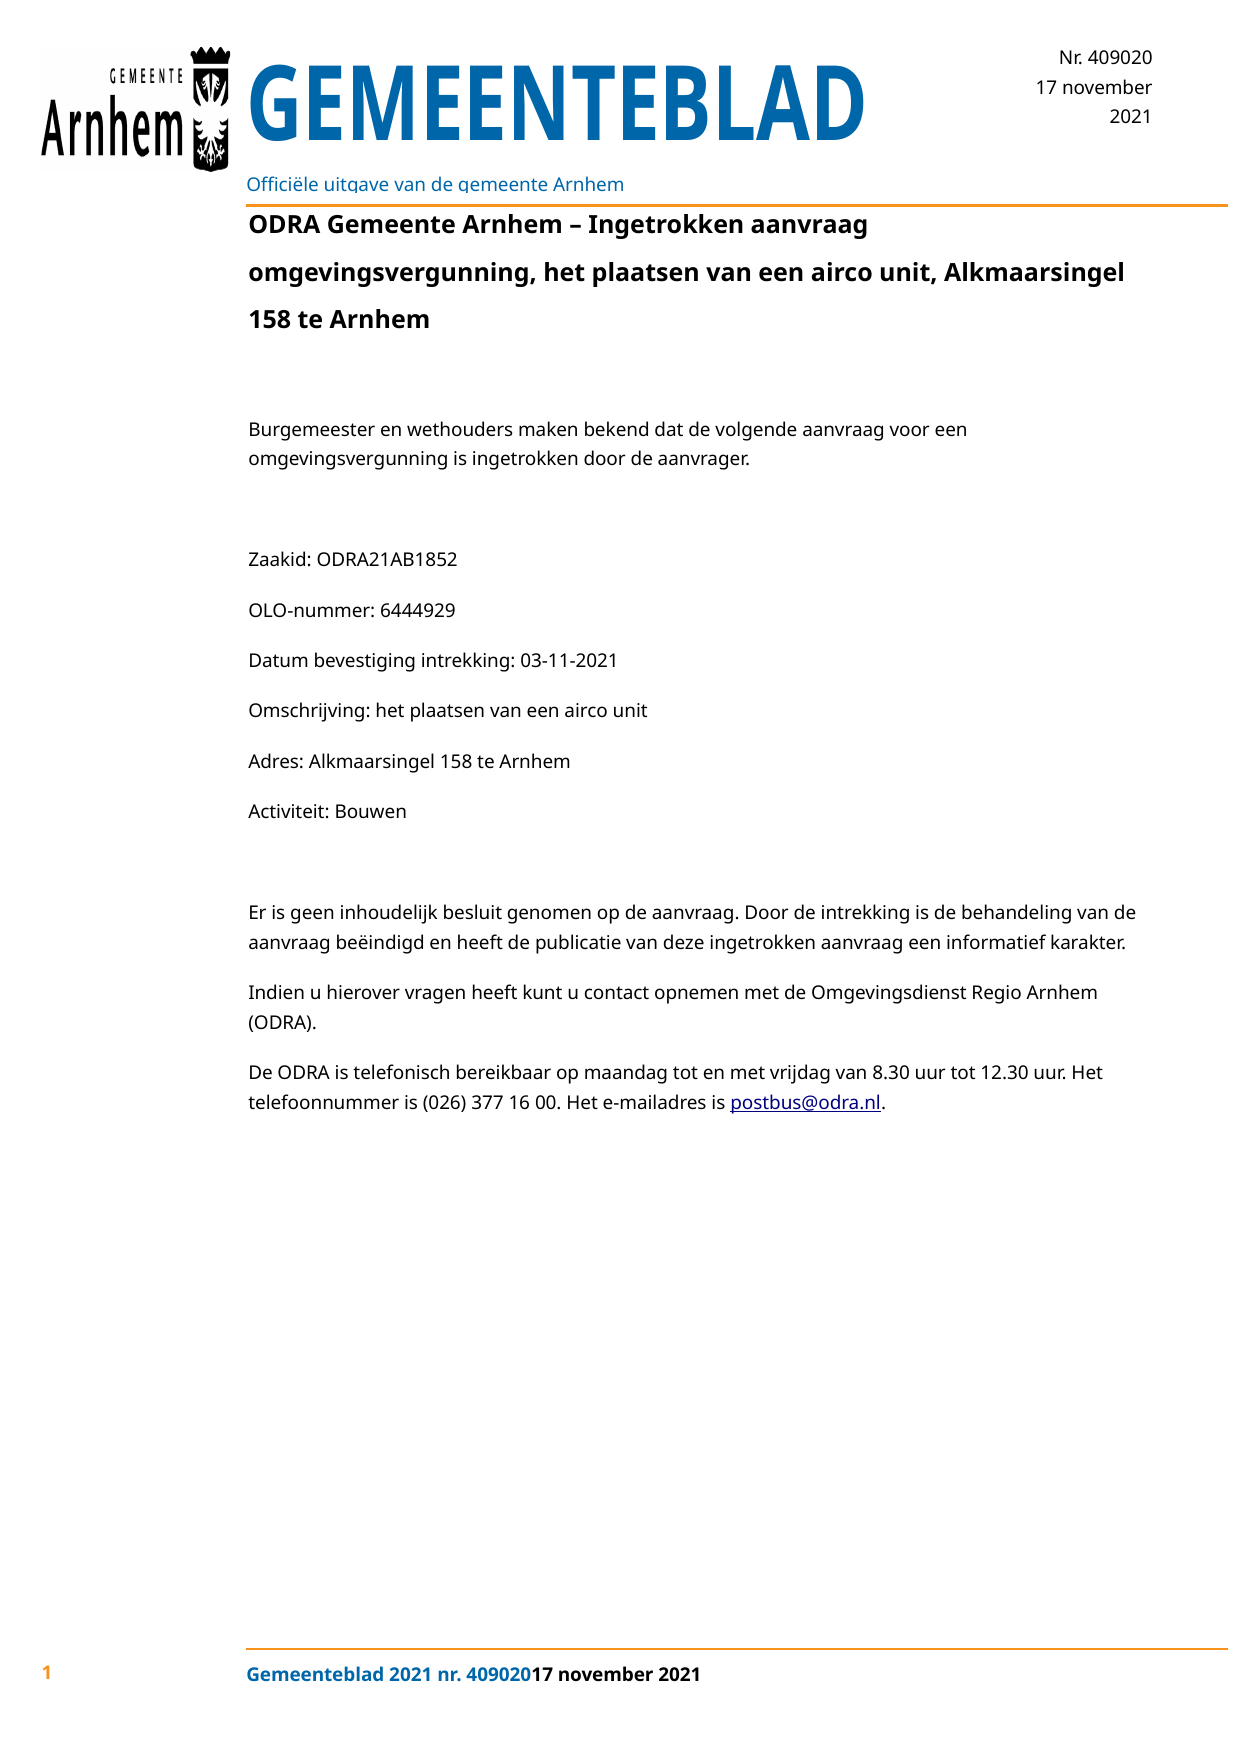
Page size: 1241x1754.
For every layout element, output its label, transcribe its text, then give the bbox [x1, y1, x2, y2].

text Datum bevestiging intrekking: 03-11-2021 [248, 647, 1152, 673]
text Burgemeester en wethouders maken bekend dat de volgende aanvraag voor een omgevingsvergunning is ingetrokken door de aanvrager. [248, 416, 1152, 471]
picture [41, 47, 231, 172]
text Omschrijving: het plaatsen van een airco unit [248, 698, 1152, 723]
text Zaakid: ODRA21AB1852 [248, 546, 1152, 572]
text De ODRA is telefonisch bereikbaar op maandag tot en met vrijdag van 8.30 uur tot 12.30 uur. Het telefoonnummer is (026) 377 16 00. Het e-mailadres is postbus@odra.nl. [248, 1059, 1152, 1114]
text Activiteit: Bouwen [248, 798, 1152, 824]
text Adres: Alkmaarsingel 158 te Arnhem [248, 748, 1152, 774]
text Indien u hierover vragen heeft kunt u contact opnemen met de Omgevingsdienst Regio Arnhem (ODRA). [248, 979, 1152, 1034]
text Er is geen inhoudelijk besluit genomen op de aanvraag. Door de intrekking is de behandeling van de aanvraag beëindigd en heeft de publicatie van deze ingetrokken aanvraag een informatief karakter. [248, 899, 1152, 954]
text ODRA Gemeente Arnhem – Ingetrokken aanvraag omgevingsvergunning, het plaatsen van een airco unit, Alkmaarsingel 158 te Arnhem [248, 207, 1152, 336]
text OLO-nummer: 6444929 [248, 597, 1152, 622]
